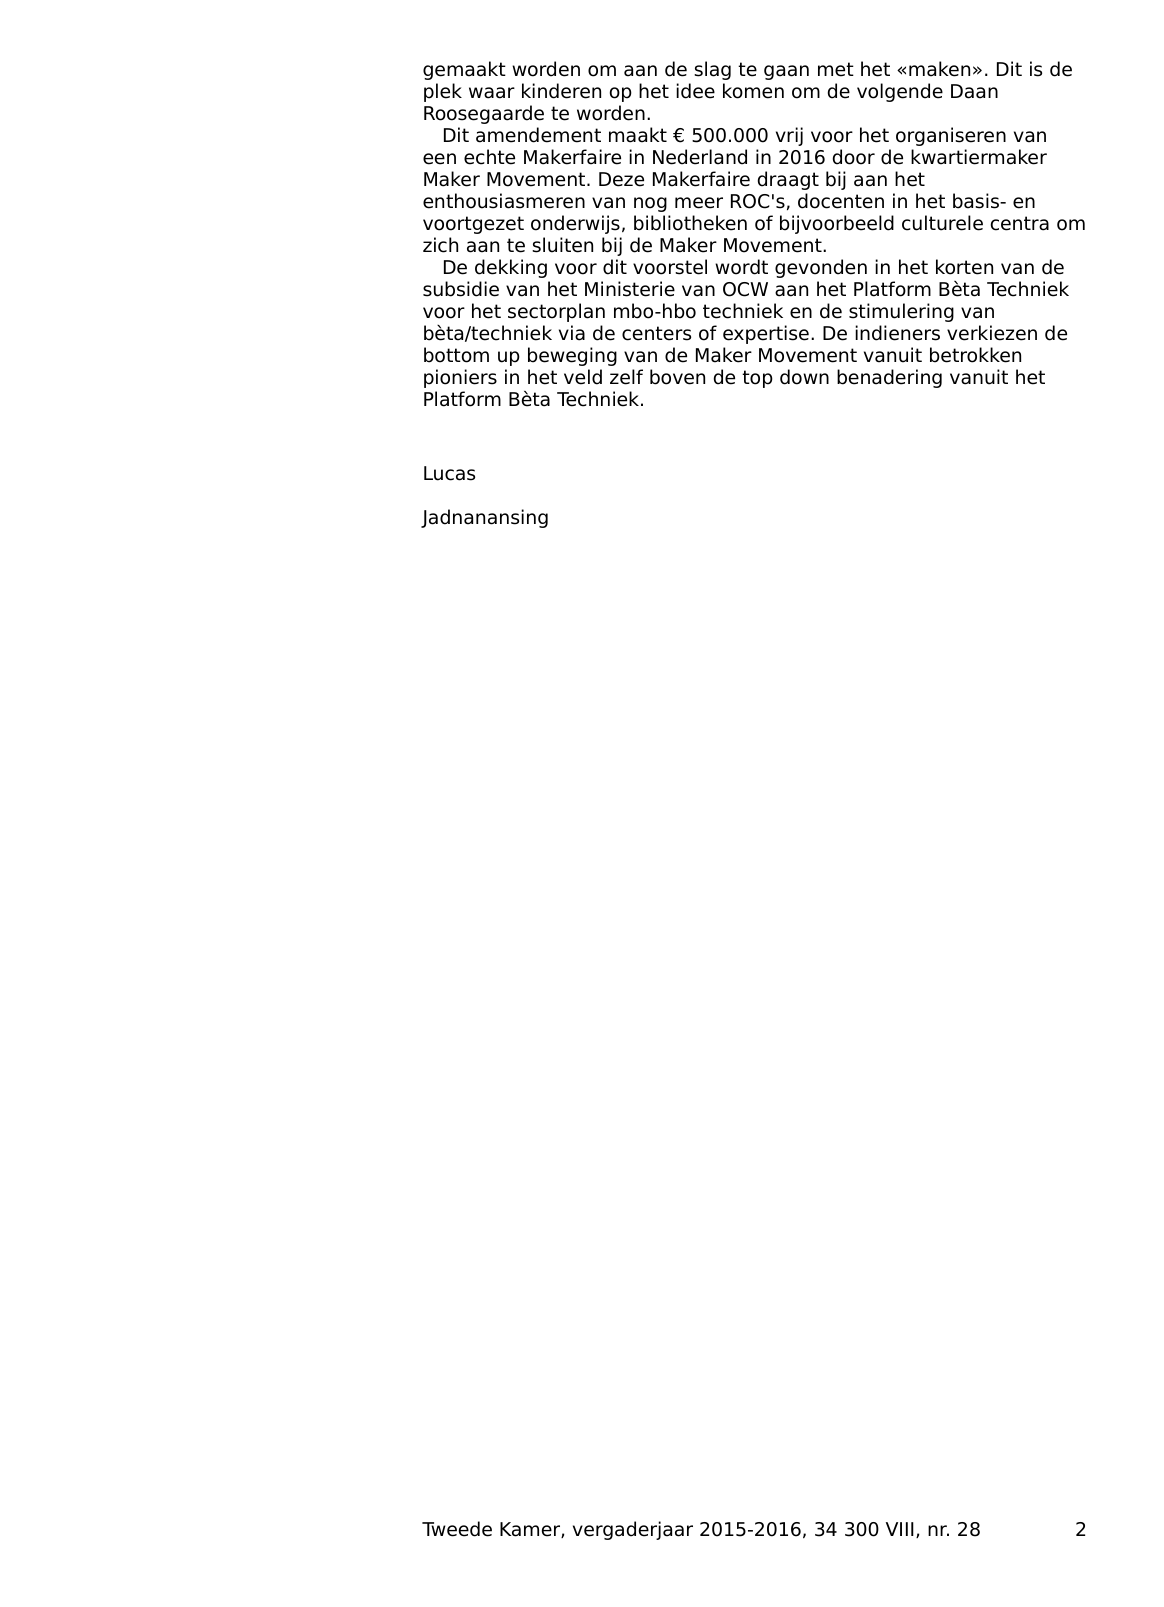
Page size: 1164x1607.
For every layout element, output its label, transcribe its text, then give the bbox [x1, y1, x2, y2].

text Lucas Jadnanansing [422, 441, 1087, 529]
text Dit amendement maakt € 500.000 vrij voor het organiseren van een echte Makerfaire in Nederland in 2016 door de kwartiermaker Maker Movement. Deze Makerfaire draagt bij aan het enthousiasmeren van nog meer ROC's, docenten in het basis- en voortgezet onderwijs, bibliotheken of bijvoorbeeld culturele centra om zich aan te sluiten bij de Maker Movement. [422, 125, 1087, 257]
text gemaakt worden om aan de slag te gaan met het «maken». Dit is de plek waar kinderen op het idee komen om de volgende Daan Roosegaarde te worden. [422, 59, 1087, 125]
text De dekking voor dit voorstel wordt gevonden in het korten van de subsidie van het Ministerie van OCW aan het Platform Bèta Techniek voor het sectorplan mbo-hbo techniek en de stimulering van bèta/techniek via de centers of expertise. De indieners verkiezen de bottom up beweging van de Maker Movement vanuit betrokken pioniers in het veld zelf boven de top down benadering vanuit het Platform Bèta Techniek. [422, 257, 1087, 411]
